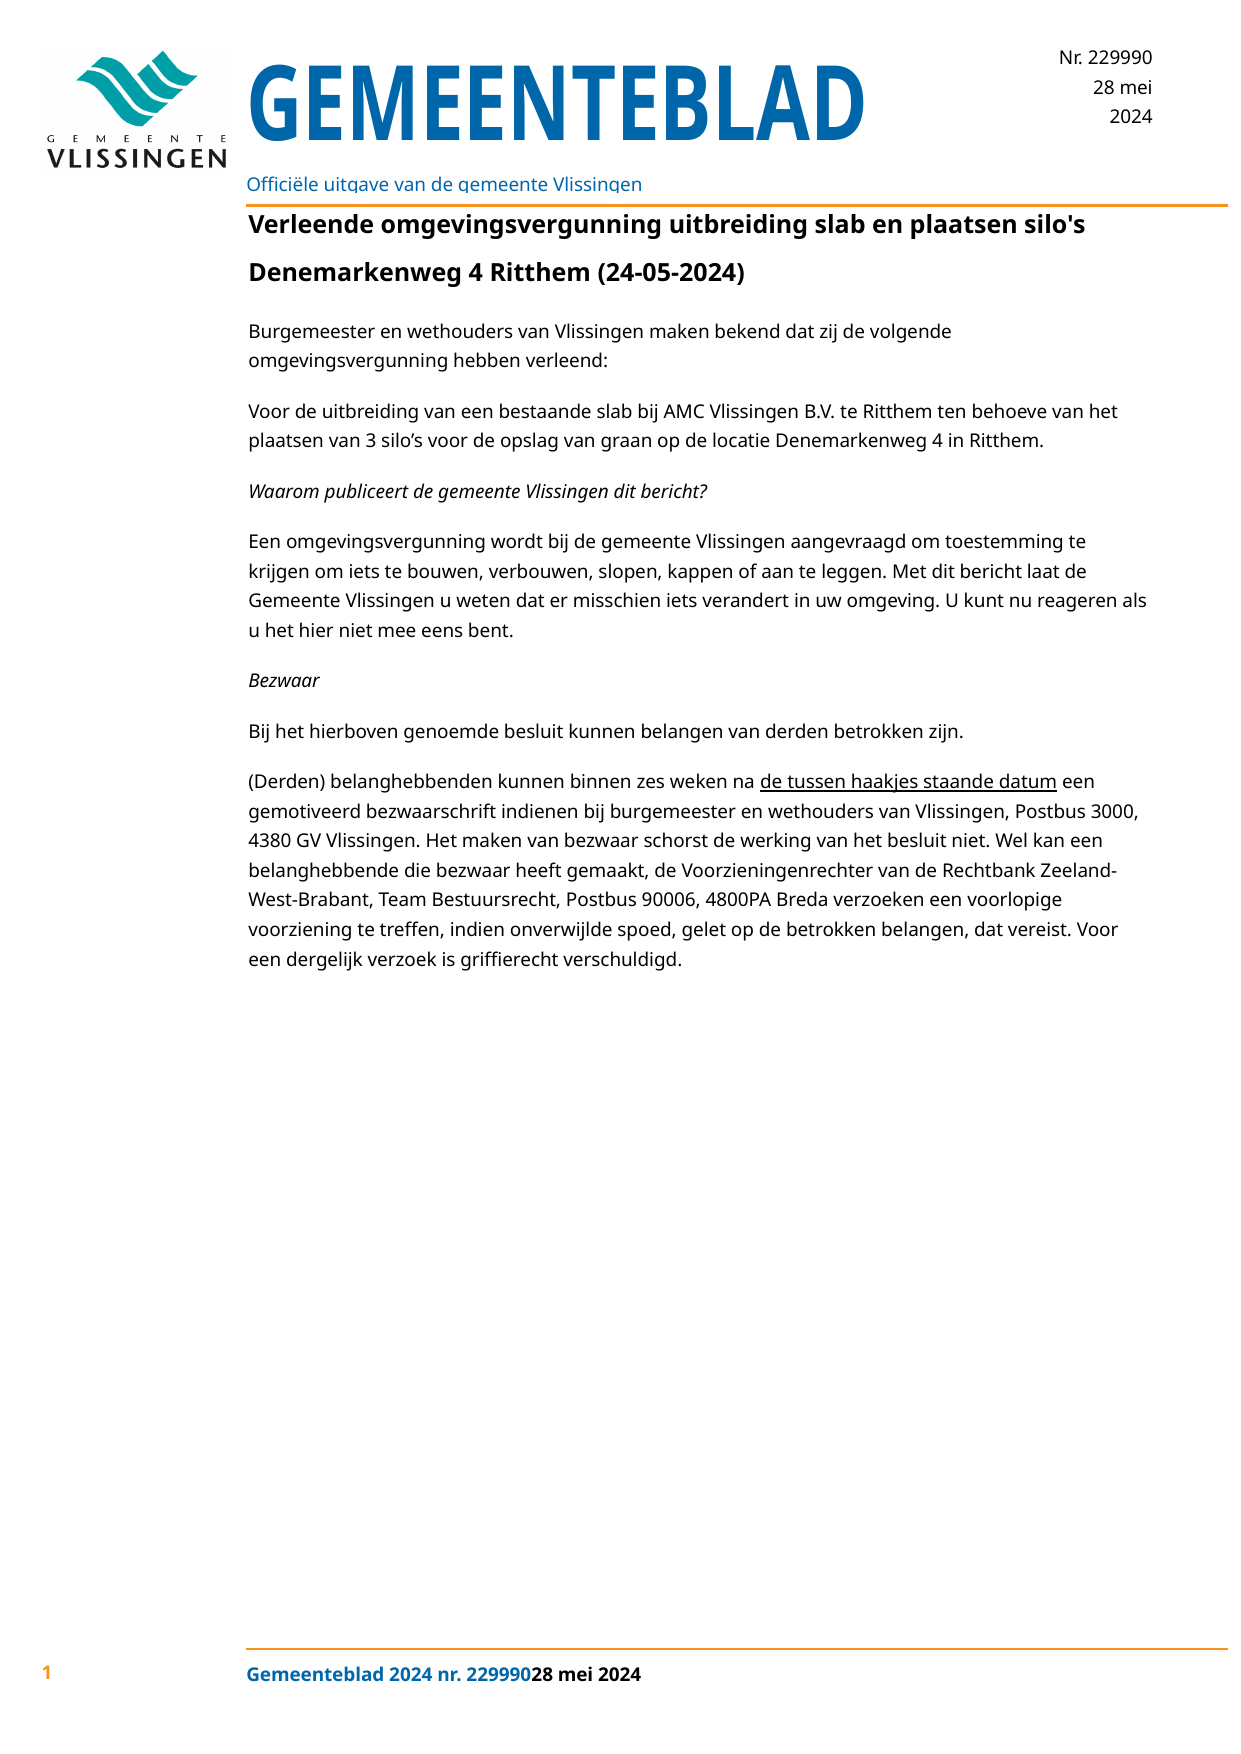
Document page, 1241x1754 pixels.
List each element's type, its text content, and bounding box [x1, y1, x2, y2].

picture [41, 47, 231, 172]
text Verleende omgevingsvergunning uitbreiding slab en plaatsen silo's Denemarkenweg 4 Ritthem (24-05-2024) [248, 207, 1152, 288]
text Een omgevingsvergunning wordt bij de gemeente Vlissingen aangevraagd om toestemming te krijgen om iets te bouwen, verbouwen, slopen, kappen of aan te leggen. Met dit bericht laat de Gemeente Vlissingen u weten dat er misschien iets verandert in uw omgeving. U kunt nu reageren als u het hier niet mee eens bent. [248, 528, 1152, 643]
text Waarom publiceert de gemeente Vlissingen dit bericht? [248, 478, 1152, 504]
text Bij het hierboven genoemde besluit kunnen belangen van derden betrokken zijn. [248, 718, 1152, 744]
text Burgemeester en wethouders van Vlissingen maken bekend dat zij de volgende omgevingsvergunning hebben verleend: [248, 318, 1152, 373]
text (Derden) belanghebbenden kunnen binnen zes weken na de tussen haakjes staande datum een gemotiveerd bezwaarschrift indienen bij burgemeester en wethouders van Vlissingen, Postbus 3000, 4380 GV Vlissingen. Het maken van bezwaar schorst de werking van het besluit niet. Wel kan een belanghebbende die bezwaar heeft gemaakt, de Voorzieningenrechter van de Rechtbank Zeeland-West-Brabant, Team Bestuursrecht, Postbus 90006, 4800PA Breda verzoeken een voorlopige voorziening te treffen, indien onverwijlde spoed, gelet op de betrokken belangen, dat vereist. Voor een dergelijk verzoek is griffierecht verschuldigd. [248, 768, 1152, 972]
text Voor de uitbreiding van een bestaande slab bij AMC Vlissingen B.V. te Ritthem ten behoeve van het plaatsen van 3 silo’s voor de opslag van graan op de locatie Denemarkenweg 4 in Ritthem. [248, 398, 1152, 453]
text Bezwaar [248, 667, 1152, 693]
